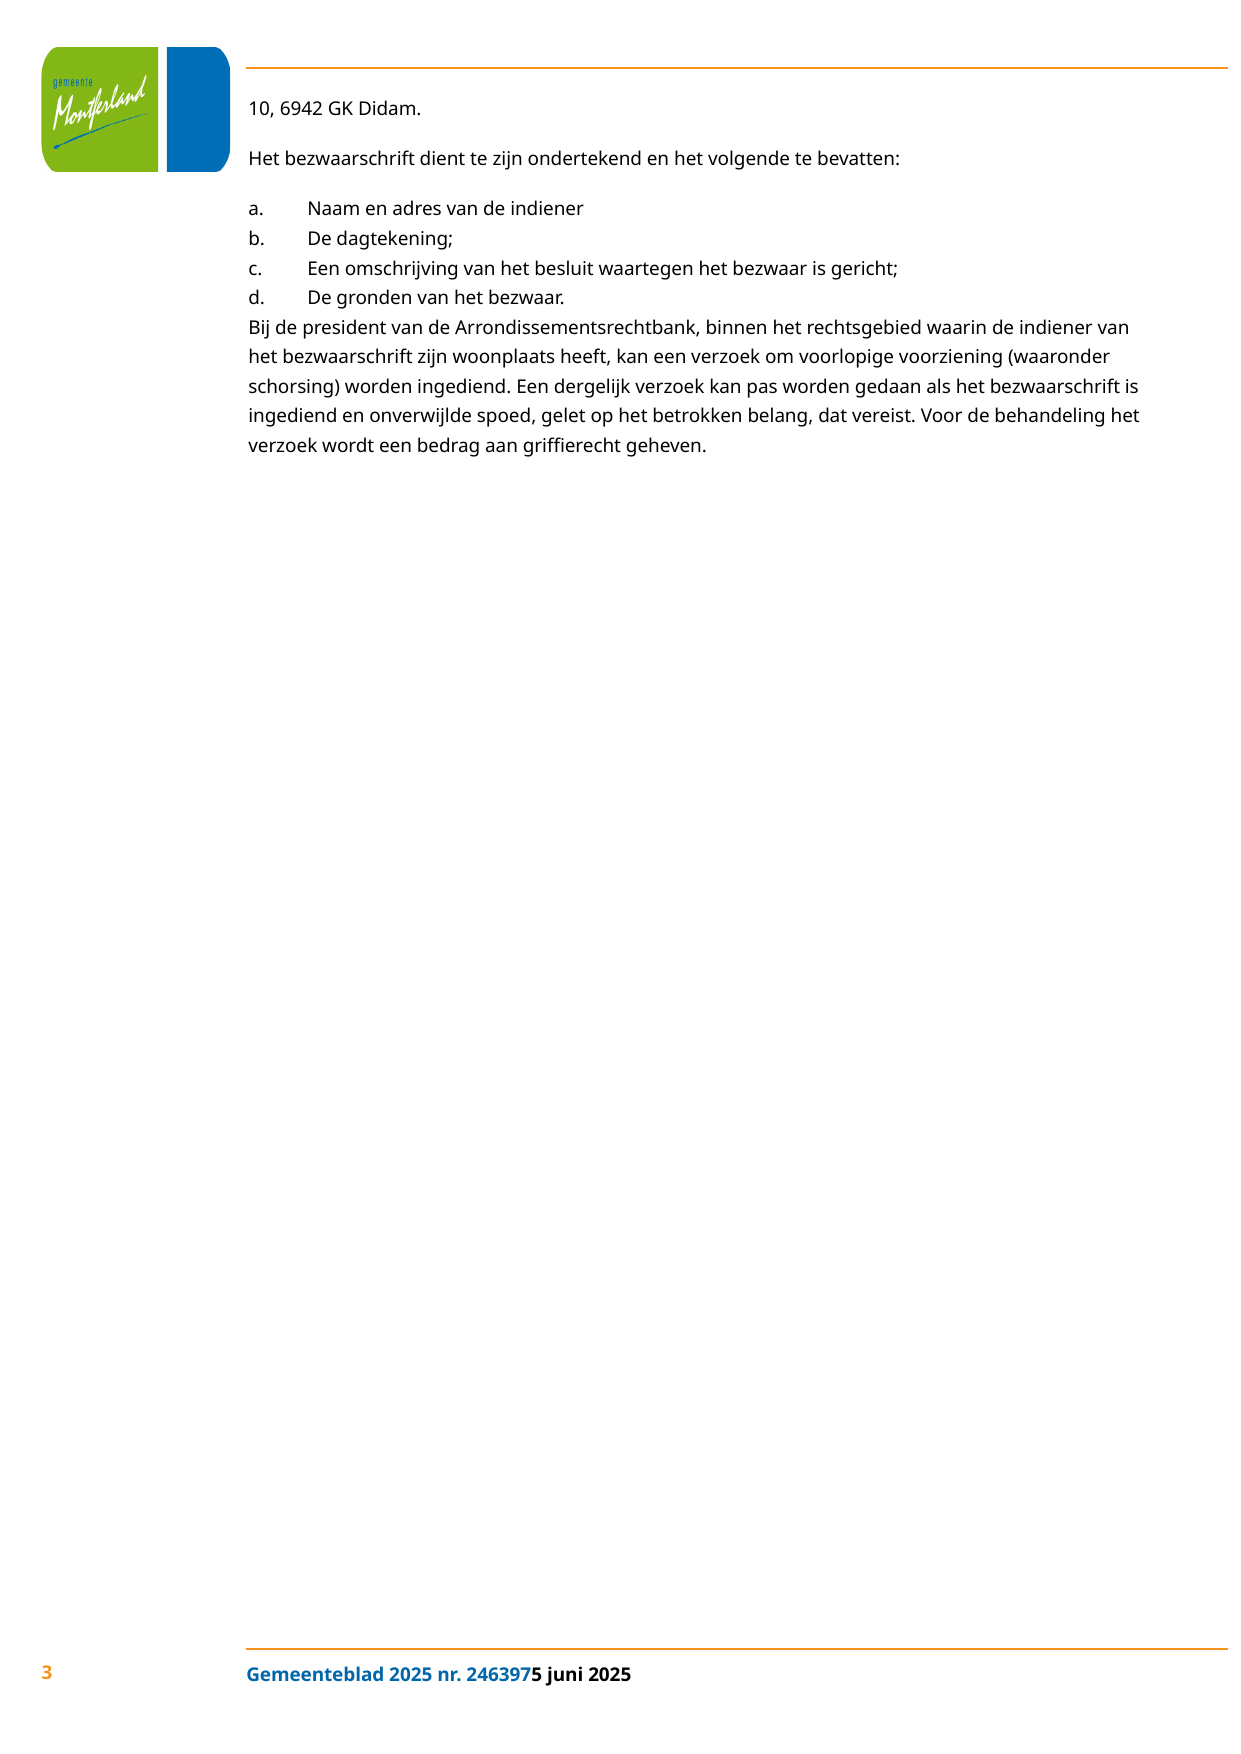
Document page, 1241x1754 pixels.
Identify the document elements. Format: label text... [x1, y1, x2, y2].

list De gronden van het bezwaar. [248, 284, 1152, 310]
text Bij de president van de Arrondissementsrechtbank, binnen het rechtsgebied waarin de indiener van het bezwaarschrift zijn woonplaats heeft, kan een verzoek om voorlopige voorziening (waaronder schorsing) worden ingediend. Een dergelijk verzoek kan pas worden gedaan als het bezwaarschrift is ingediend en onverwijlde spoed, gelet op het betrokken belang, dat vereist. Voor de behandeling het verzoek wordt een bedrag aan griffierecht geheven. [248, 314, 1152, 458]
list Naam en adres van de indiener [248, 196, 1152, 221]
text 10, 6942 GK Didam. [248, 95, 1152, 121]
list Een omschrijving van het besluit waartegen het bezwaar is gericht; [248, 255, 1152, 281]
text Het bezwaarschrift dient te zijn ondertekend en het volgende te bevatten: [248, 145, 1152, 171]
list De dagtekening; [248, 225, 1152, 251]
picture [41, 47, 231, 172]
